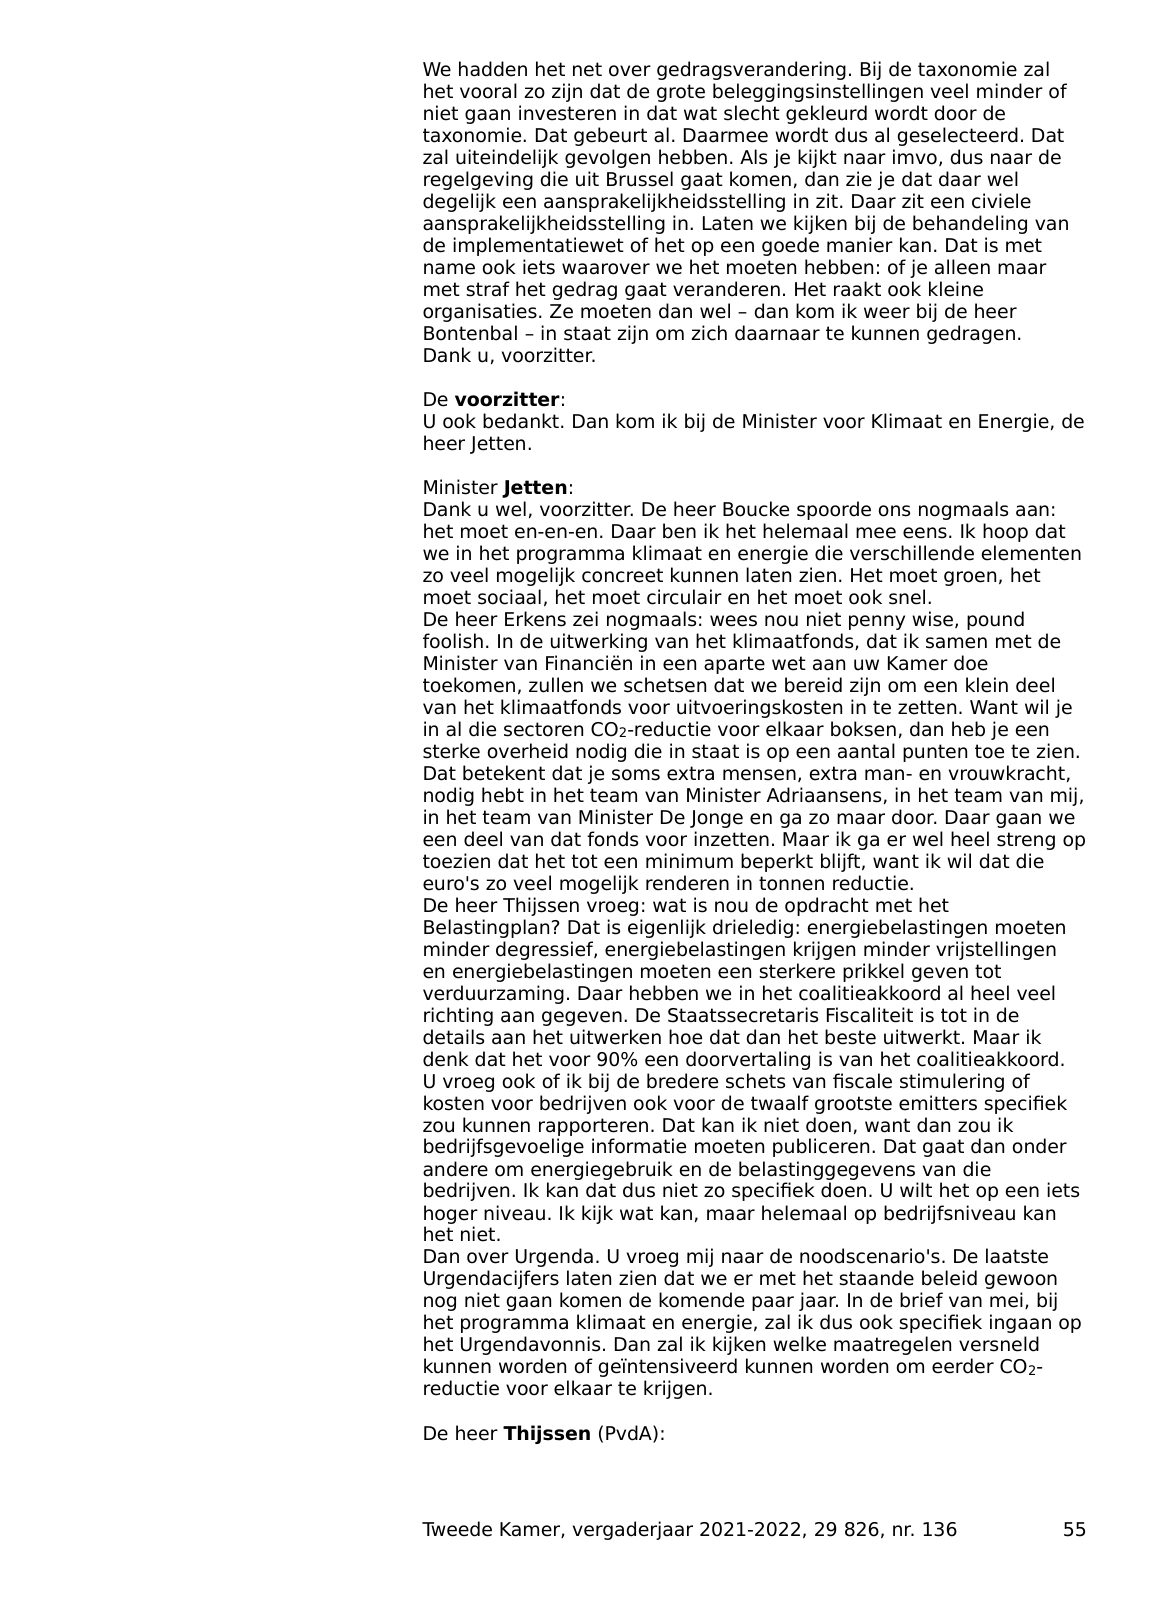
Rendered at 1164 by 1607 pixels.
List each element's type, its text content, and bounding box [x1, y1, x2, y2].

text Dank u wel, voorzitter. De heer Boucke spoorde ons nogmaals aan: het moet en-en-en. Daar ben ik het helemaal mee eens. Ik hoop dat we in het programma klimaat en energie die verschillende elementen zo veel mogelijk concreet kunnen laten zien. Het moet groen, het moet sociaal, het moet circulair en het moet ook snel. [422, 499, 1087, 609]
text De heer Erkens zei nogmaals: wees nou niet penny wise, pound foolish. In de uitwerking van het klimaatfonds, dat ik samen met de Minister van Financiën in een aparte wet aan uw Kamer doe toekomen, zullen we schetsen dat we bereid zijn om een klein deel van het klimaatfonds voor uitvoeringskosten in te zetten. Want wil je in al die sectoren CO2-reductie voor elkaar boksen, dan heb je een sterke overheid nodig die in staat is op een aantal punten toe te zien. Dat betekent dat je soms extra mensen, extra man- en vrouwkracht, nodig hebt in het team van Minister Adriaansens, in het team van mij, in het team van Minister De Jonge en ga zo maar door. Daar gaan we een deel van dat fonds voor inzetten. Maar ik ga er wel heel streng op toezien dat het tot een minimum beperkt blijft, want ik wil dat die euro's zo veel mogelijk renderen in tonnen reductie. [422, 609, 1087, 895]
text De heer Thijssen (PvdA): [422, 1422, 1087, 1444]
text De heer Thijssen vroeg: wat is nou de opdracht met het Belastingplan? Dat is eigenlijk drieledig: energiebelastingen moeten minder degressief, energiebelastingen krijgen minder vrijstellingen en energiebelastingen moeten een sterkere prikkel geven tot verduurzaming. Daar hebben we in het coalitieakkoord al heel veel richting aan gegeven. De Staatssecretaris Fiscaliteit is tot in de details aan het uitwerken hoe dat dan het beste uitwerkt. Maar ik denk dat het voor 90% een doorvertaling is van het coalitieakkoord. [422, 895, 1087, 1071]
text De voorzitter: [422, 389, 1087, 411]
text We hadden het net over gedragsverandering. Bij de taxonomie zal het vooral zo zijn dat de grote beleggingsinstellingen veel minder of niet gaan investeren in dat wat slecht gekleurd wordt door de taxonomie. Dat gebeurt al. Daarmee wordt dus al geselecteerd. Dat zal uiteindelijk gevolgen hebben. Als je kijkt naar imvo, dus naar de regelgeving die uit Brussel gaat komen, dan zie je dat daar wel degelijk een aansprakelijkheidsstelling in zit. Daar zit een civiele aansprakelijkheidsstelling in. Laten we kijken bij de behandeling van de implementatiewet of het op een goede manier kan. Dat is met name ook iets waarover we het moeten hebben: of je alleen maar met straf het gedrag gaat veranderen. Het raakt ook kleine organisaties. Ze moeten dan wel – dan kom ik weer bij de heer Bontenbal – in staat zijn om zich daarnaar te kunnen gedragen. [422, 59, 1087, 345]
text Minister Jetten: [422, 477, 1087, 499]
text Dank u, voorzitter. [422, 345, 1087, 367]
text U ook bedankt. Dan kom ik bij de Minister voor Klimaat en Energie, de heer Jetten. [422, 411, 1087, 455]
text U vroeg ook of ik bij de bredere schets van fiscale stimulering of kosten voor bedrijven ook voor de twaalf grootste emitters specifiek zou kunnen rapporteren. Dat kan ik niet doen, want dan zou ik bedrijfsgevoelige informatie moeten publiceren. Dat gaat dan onder andere om energiegebruik en de belastinggegevens van die bedrijven. Ik kan dat dus niet zo specifiek doen. U wilt het op een iets hoger niveau. Ik kijk wat kan, maar helemaal op bedrijfsniveau kan het niet. [422, 1071, 1087, 1246]
text Dan over Urgenda. U vroeg mij naar de noodscenario's. De laatste Urgendacijfers laten zien dat we er met het staande beleid gewoon nog niet gaan komen de komende paar jaar. In de brief van mei, bij het programma klimaat en energie, zal ik dus ook specifiek ingaan op het Urgendavonnis. Dan zal ik kijken welke maatregelen versneld kunnen worden of geïntensiveerd kunnen worden om eerder CO2-reductie voor elkaar te krijgen. [422, 1246, 1087, 1400]
